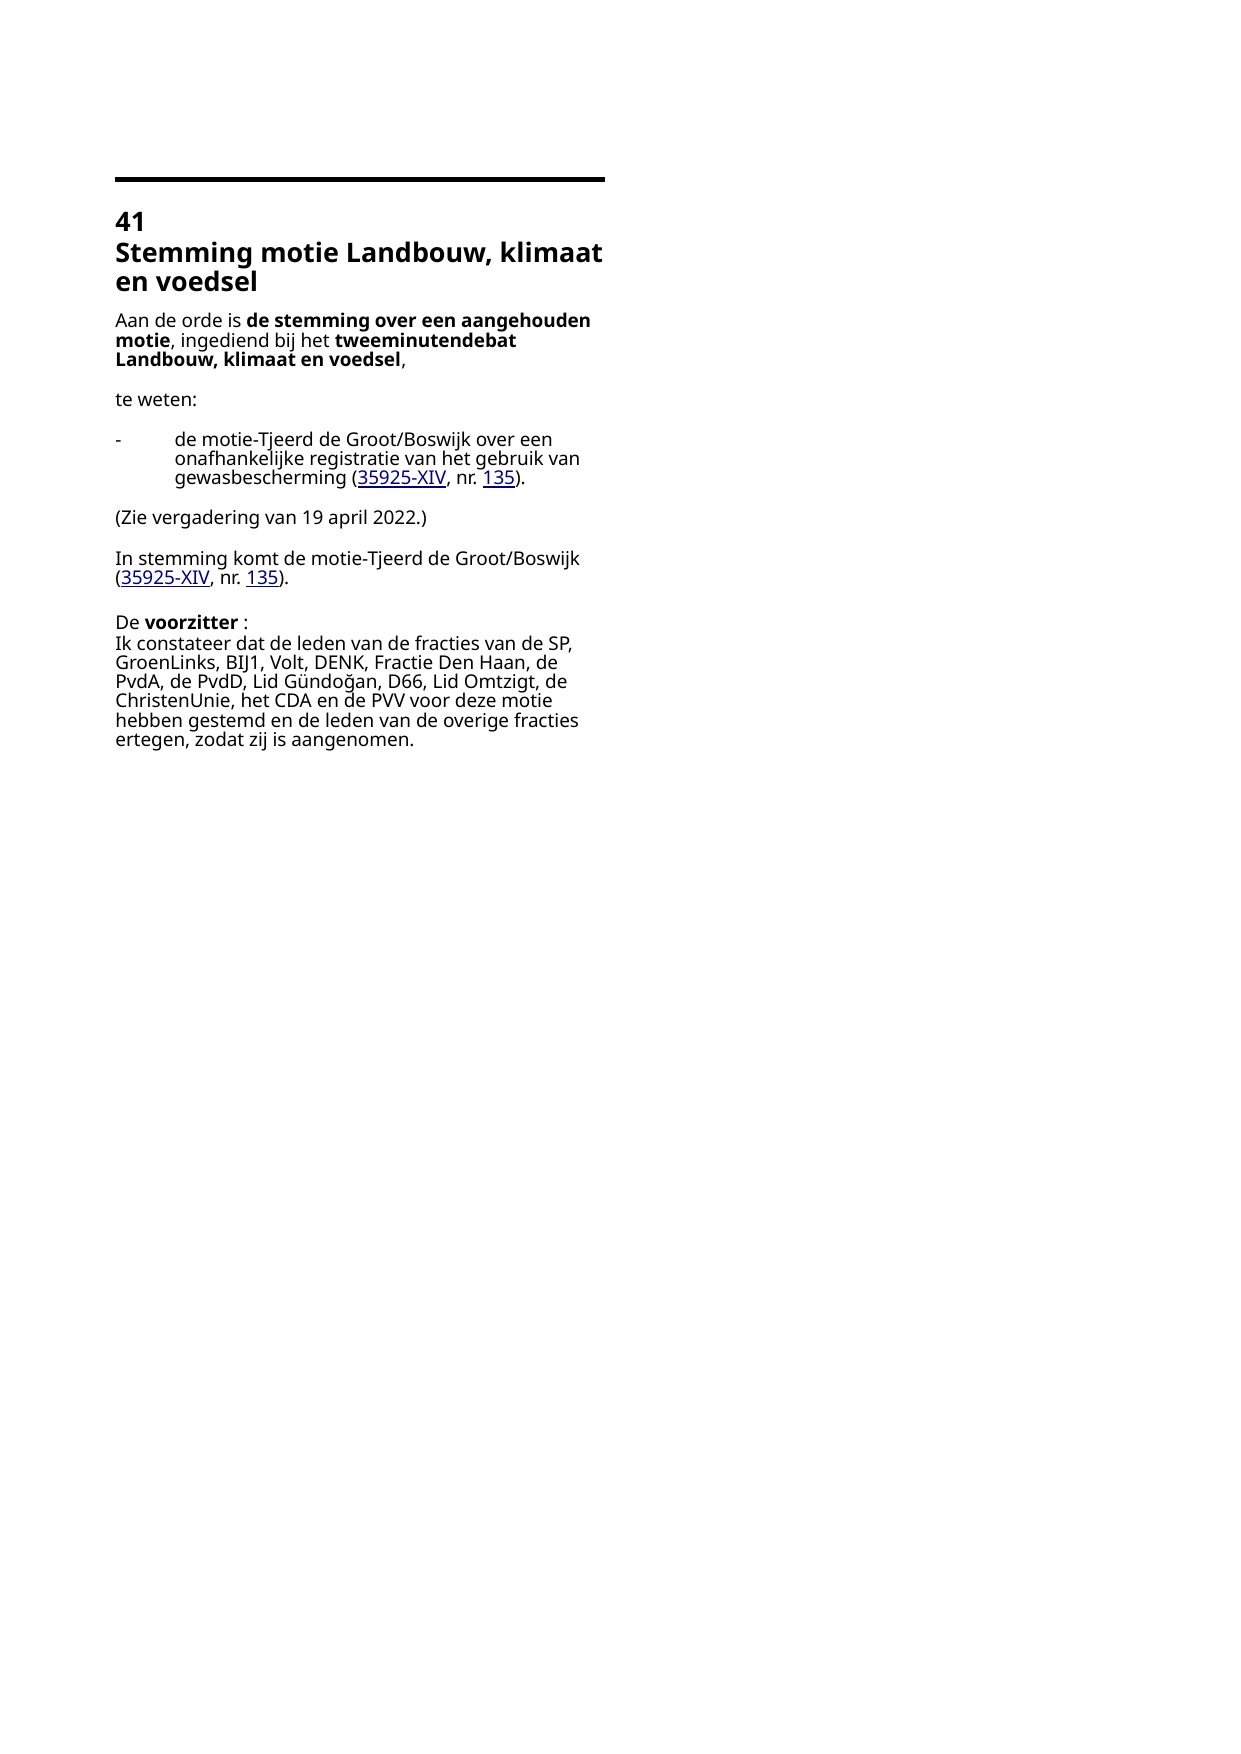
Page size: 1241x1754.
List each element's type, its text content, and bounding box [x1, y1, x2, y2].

text Stemming motie Landbouw, klimaat en voedsel [115, 239, 605, 312]
text Ik constateer dat de leden van de fracties van de SP, GroenLinks, BIJ1, Volt, DENK, Fractie Den Haan, de PvdA, de PvdD, Lid Gündoğan, D66, Lid Omtzigt, de ChristenUnie, het CDA en de PVV voor deze motie hebben gestemd en de leden van de overige fracties ertegen, zodat zij is aangenomen. [115, 634, 605, 750]
list de motie-Tjeerd de Groot/Boswijk over een onafhankelijke registratie van het gebruik van gewasbescherming (35925-XIV, nr. 135). [115, 431, 605, 489]
text De voorzitter : [115, 609, 605, 634]
text te weten: [115, 391, 605, 410]
text In stemming komt de motie-Tjeerd de Groot/Boswijk (35925-XIV, nr. 135). [115, 549, 605, 588]
text Aan de orde is de stemming over een aangehouden motie, ingediend bij het tweeminutendebat Landbouw, klimaat en voedsel, [115, 312, 605, 370]
text (Zie vergadering van 19 april 2022.) [115, 509, 605, 529]
text 41 [115, 203, 605, 239]
